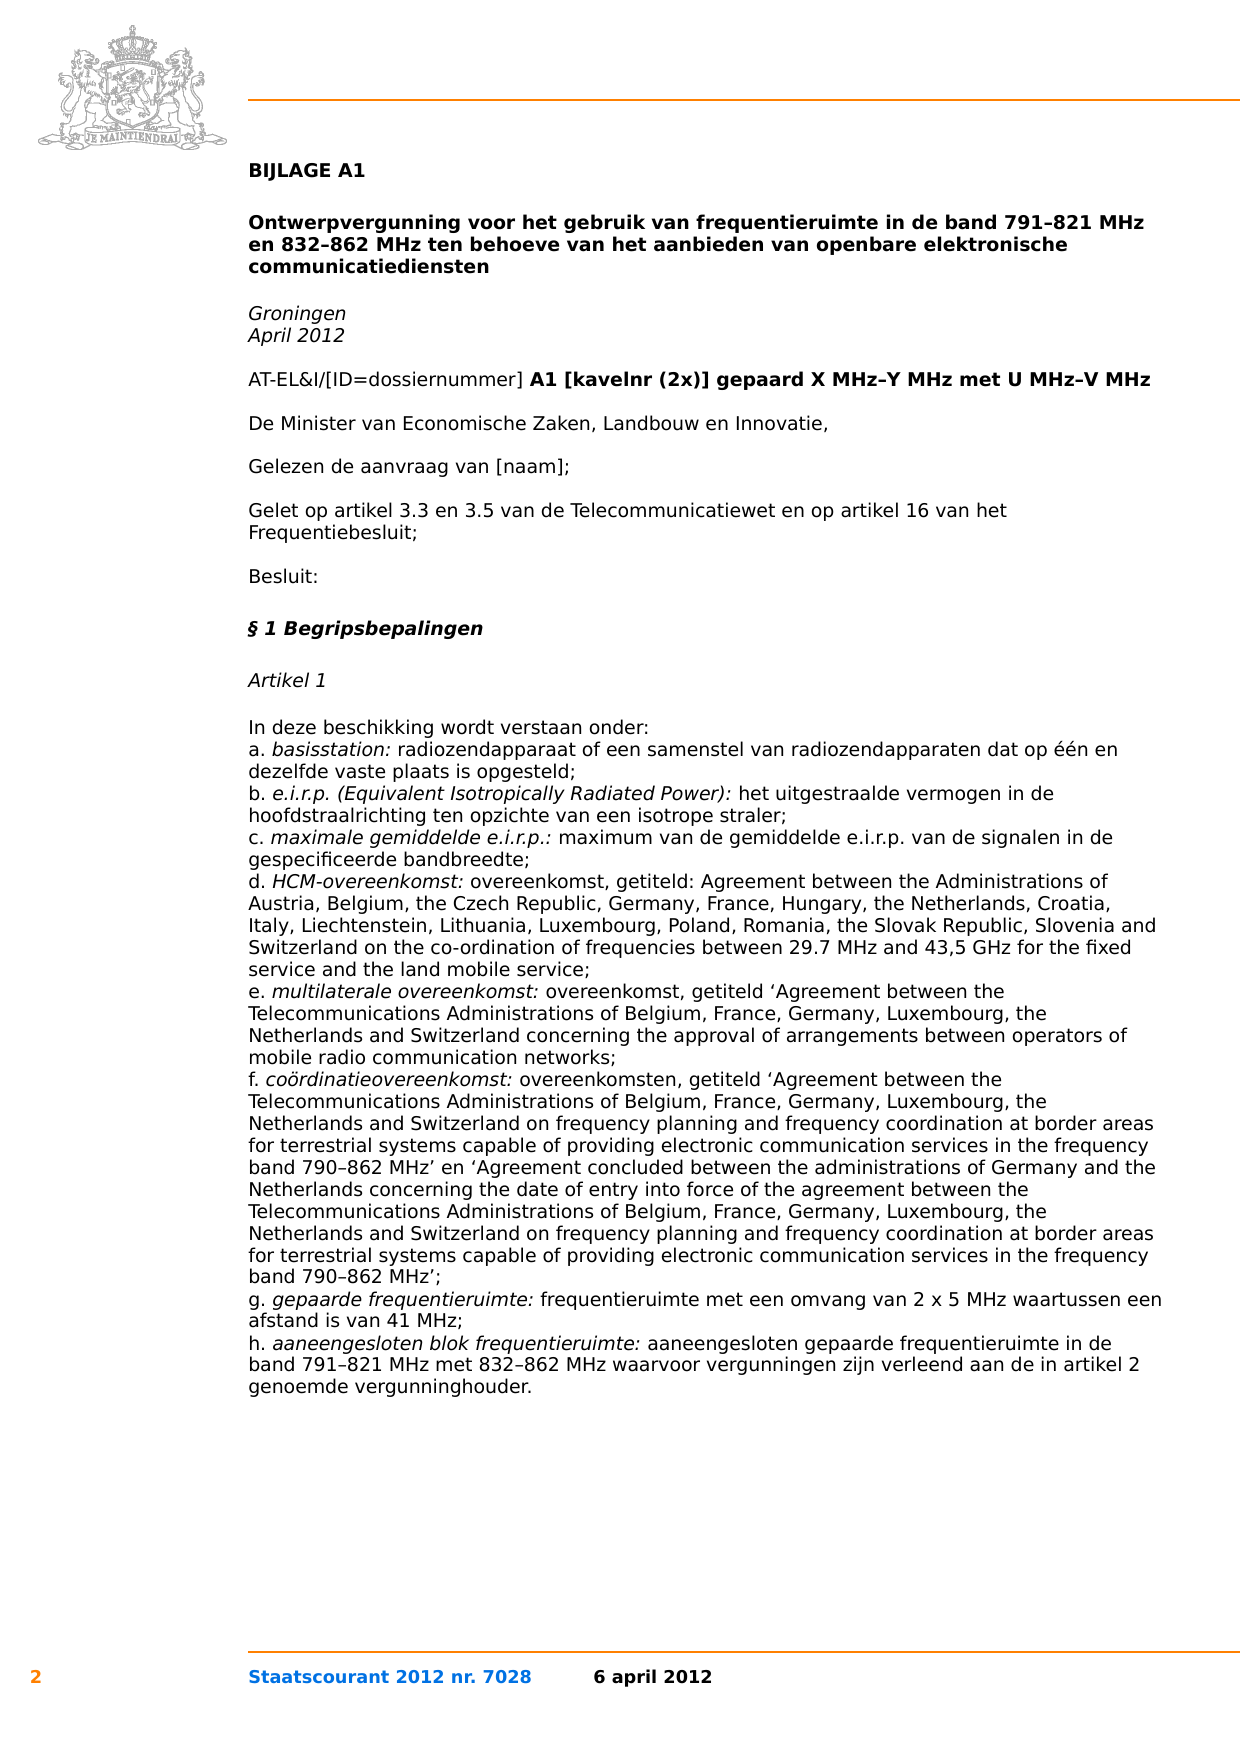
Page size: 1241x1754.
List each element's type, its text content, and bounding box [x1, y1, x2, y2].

subtitle § 1 Begripsbepalingen [248, 618, 1163, 640]
picture [38, 25, 227, 150]
text Groningen [248, 303, 1163, 325]
text c. maximale gemiddelde e.i.r.p.: maximum van de gemiddelde e.i.r.p. van de signalen in de gespecificeerde bandbreedte; [248, 827, 1163, 871]
subtitle BIJLAGE A1 [248, 160, 1163, 182]
text f. coördinatieovereenkomst: overeenkomsten, getiteld ‘Agreement between the Telecommunications Administrations of Belgium, France, Germany, Luxembourg, the Netherlands and Switzerland on frequency planning and frequency coordination at border areas for terrestrial systems capable of providing electronic communication services in the frequency band 790–862 MHz’ en ‘Agreement concluded between the administrations of Germany and the Netherlands concerning the date of entry into force of the agreement between the Telecommunications Administrations of Belgium, France, Germany, Luxembourg, the Netherlands and Switzerland on frequency planning and frequency coordination at border areas for terrestrial systems capable of providing electronic communication services in the frequency band 790–862 MHz’; [248, 1069, 1163, 1288]
subtitle Ontwerpvergunning voor het gebruik van frequentieruimte in de band 791–821 MHz en 832–862 MHz ten behoeve van het aanbieden van openbare elektronische communicatiediensten [248, 212, 1163, 278]
text Gelezen de aanvraag van [naam]; [248, 456, 1163, 478]
text h. aaneengesloten blok frequentieruimte: aaneengesloten gepaarde frequentieruimte in de band 791–821 MHz met 832–862 MHz waarvoor vergunningen zijn verleend aan de in artikel 2 genoemde vergunninghouder. [248, 1332, 1163, 1398]
text b. e.i.r.p. (Equivalent Isotropically Radiated Power): het uitgestraalde vermogen in de hoofdstraalrichting ten opzichte van een isotrope straler; [248, 783, 1163, 827]
text April 2012 [248, 325, 1163, 347]
text g. gepaarde frequentieruimte: frequentieruimte met een omvang van 2 x 5 MHz waartussen een afstand is van 41 MHz; [248, 1288, 1163, 1332]
text In deze beschikking wordt verstaan onder: [248, 717, 1163, 739]
text e. multilaterale overeenkomst: overeenkomst, getiteld ‘Agreement between the Telecommunications Administrations of Belgium, France, Germany, Luxembourg, the Netherlands and Switzerland concerning the approval of arrangements between operators of mobile radio communication networks; [248, 981, 1163, 1069]
text De Minister van Economische Zaken, Landbouw en Innovatie, [248, 412, 1163, 434]
subtitle Artikel 1 [248, 670, 1163, 692]
text Gelet op artikel 3.3 en 3.5 van de Telecommunicatiewet en op artikel 16 van het Frequentiebesluit; [248, 500, 1163, 544]
text a. basisstation: radiozendapparaat of een samenstel van radiozendapparaten dat op één en dezelfde vaste plaats is opgesteld; [248, 739, 1163, 783]
text Besluit: [248, 566, 1163, 588]
text d. HCM-overeenkomst: overeenkomst, getiteld: Agreement between the Administrations of Austria, Belgium, the Czech Republic, Germany, France, Hungary, the Netherlands, Croatia, Italy, Liechtenstein, Lithuania, Luxembourg, Poland, Romania, the Slovak Republic, Slovenia and Switzerland on the co-ordination of frequencies between 29.7 MHz and 43,5 GHz for the fixed service and the land mobile service; [248, 871, 1163, 981]
text AT-EL&I/[ID=dossiernummer] A1 [kavelnr (2x)] gepaard X MHz–Y MHz met U MHz–V MHz [248, 369, 1163, 391]
